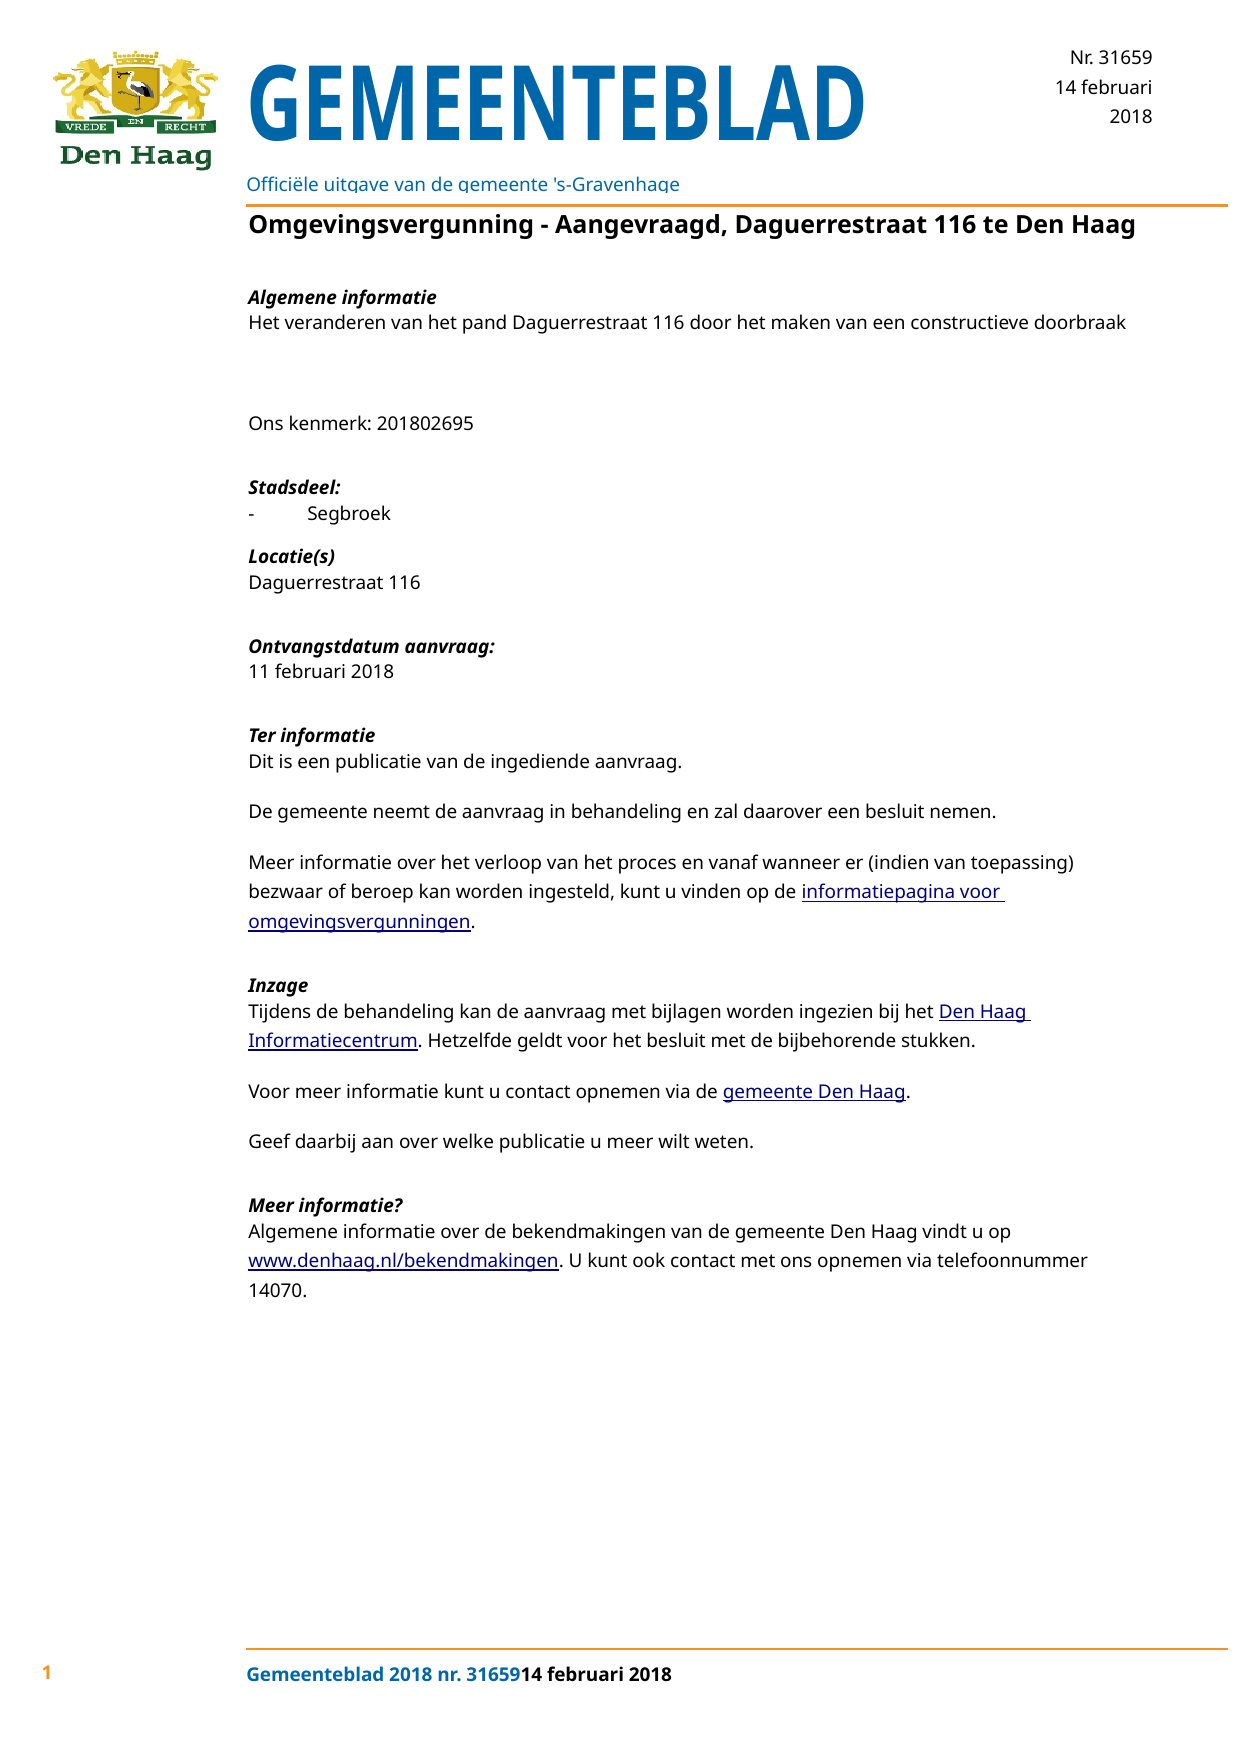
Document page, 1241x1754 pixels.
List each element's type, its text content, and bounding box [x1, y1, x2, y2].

text Locatie(s) [248, 543, 1152, 569]
list Segbroek [248, 500, 1152, 526]
picture [41, 47, 231, 172]
text Omgevingsvergunning - Aangevraagd, Daguerrestraat 116 te Den Haag [248, 207, 1152, 241]
text Voor meer informatie kunt u contact opnemen via de gemeente Den Haag. [248, 1078, 1152, 1104]
text Geef daarbij aan over welke publicatie u meer wilt weten. [248, 1128, 1152, 1154]
text Stadsdeel: [248, 474, 1152, 500]
text Tijdens de behandeling kan de aanvraag met bijlagen worden ingezien bij het Den Haag Informatiecentrum. Hetzelfde geldt voor het besluit met de bijbehorende stukken. [248, 998, 1152, 1053]
text Dit is een publicatie van de ingediende aanvraag. [248, 748, 1152, 774]
text Algemene informatie [248, 284, 1152, 309]
text 11 februari 2018 [248, 659, 1152, 684]
text Meer informatie? [248, 1192, 1152, 1218]
text Algemene informatie over de bekendmakingen van de gemeente Den Haag vindt u op www.denhaag.nl/bekendmakingen. U kunt ook contact met ons opnemen via telefoonnummer 14070. [248, 1218, 1152, 1303]
text Meer informatie over het verloop van het proces en vanaf wanneer er (indien van toepassing) bezwaar of beroep kan worden ingesteld, kunt u vinden op de informatiepagina voor omgevingsvergunningen. [248, 849, 1152, 934]
text Inzage [248, 972, 1152, 998]
text Ontvangstdatum aanvraag: [248, 633, 1152, 659]
text Het veranderen van het pand Daguerrestraat 116 door het maken van een constructieve doorbraak [248, 309, 1152, 335]
text Ter informatie [248, 723, 1152, 748]
text Daguerrestraat 116 [248, 569, 1152, 595]
text Ons kenmerk: 201802695 [248, 410, 1152, 436]
text De gemeente neemt de aanvraag in behandeling en zal daarover een besluit nemen. [248, 799, 1152, 824]
